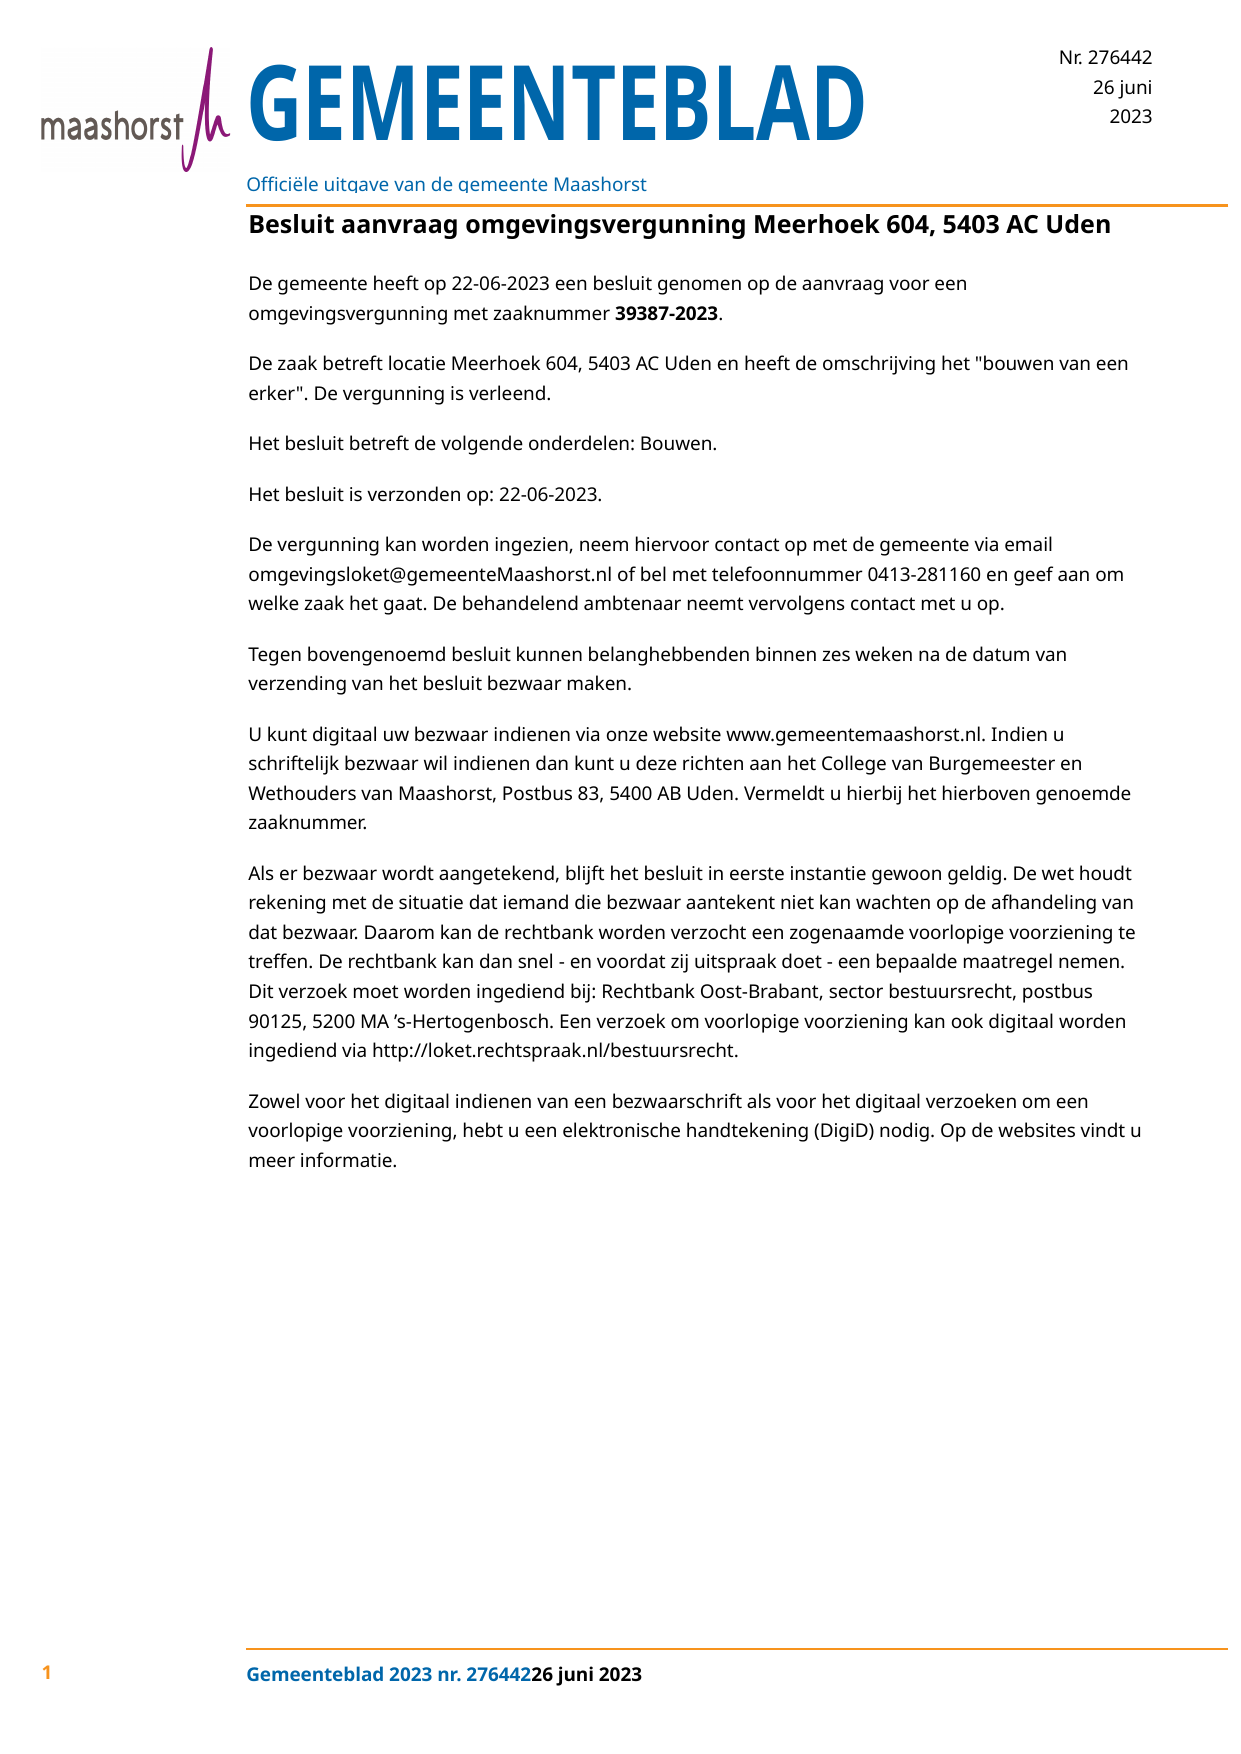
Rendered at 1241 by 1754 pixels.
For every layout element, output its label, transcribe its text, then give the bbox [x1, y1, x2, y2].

text Besluit aanvraag omgevingsvergunning Meerhoek 604, 5403 AC Uden [248, 207, 1152, 241]
picture [41, 47, 231, 172]
text Het besluit is verzonden op: 22-06-2023. [248, 481, 1152, 506]
text De zaak betreft locatie Meerhoek 604, 5403 AC Uden en heeft de omschrijving het "bouwen van een erker". De vergunning is verleend. [248, 350, 1152, 406]
text De vergunning kan worden ingezien, neem hiervoor contact op met de gemeente via email omgevingsloket@gemeenteMaashorst.nl of bel met telefoonnummer 0413-281160 en geef aan om welke zaak het gaat. De behandelend ambtenaar neemt vervolgens contact met u op. [248, 531, 1152, 616]
text Het besluit betreft de volgende onderdelen: Bouwen. [248, 430, 1152, 456]
text Zowel voor het digitaal indienen van een bezwaarschrift als voor het digitaal verzoeken om een voorlopige voorziening, hebt u een elektronische handtekening (DigiD) nodig. Op de websites vindt u meer informatie. [248, 1088, 1152, 1173]
text U kunt digitaal uw bezwaar indienen via onze website www.gemeentemaashorst.nl. Indien u schriftelijk bezwaar wil indienen dan kunt u deze richten aan het College van Burgemeester en Wethouders van Maashorst, Postbus 83, 5400 AB Uden. Vermeldt u hierbij het hierboven genoemde zaaknummer. [248, 721, 1152, 835]
text Tegen bovengenoemd besluit kunnen belanghebbenden binnen zes weken na de datum van verzending van het besluit bezwaar maken. [248, 641, 1152, 696]
text De gemeente heeft op 22-06-2023 een besluit genomen op de aanvraag voor een omgevingsvergunning met zaaknummer 39387-2023. [248, 270, 1152, 326]
text Als er bezwaar wordt aangetekend, blijft het besluit in eerste instantie gewoon geldig. De wet houdt rekening met de situatie dat iemand die bezwaar aantekent niet kan wachten op de afhandeling van dat bezwaar. Daarom kan de rechtbank worden verzocht een zogenaamde voorlopige voorziening te treffen. De rechtbank kan dan snel - en voordat zij uitspraak doet - een bepaalde maatregel nemen. Dit verzoek moet worden ingediend bij: Rechtbank Oost-Brabant, sector bestuursrecht, postbus 90125, 5200 MA ’s-Hertogenbosch. Een verzoek om voorlopige voorziening kan ook digitaal worden ingediend via http://loket.rechtspraak.nl/bestuursrecht. [248, 860, 1152, 1063]
